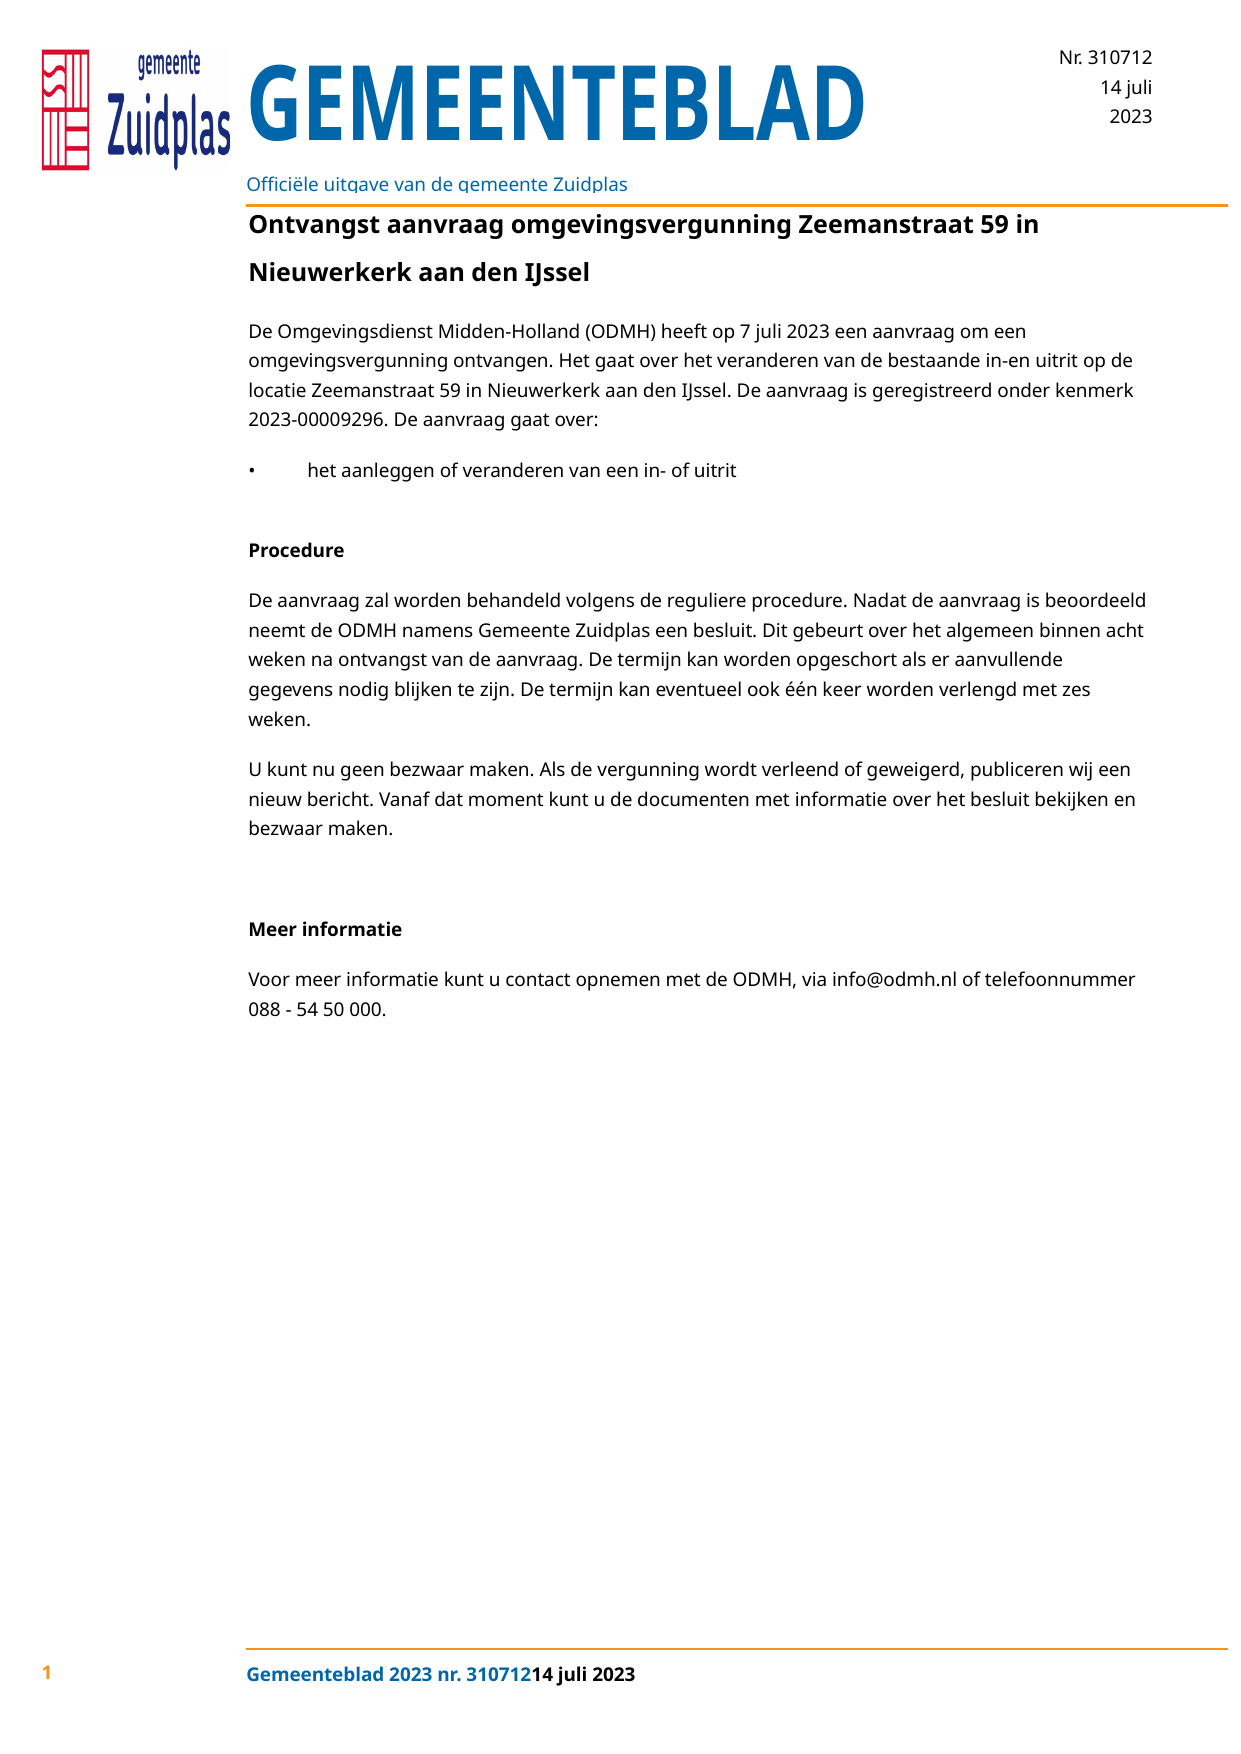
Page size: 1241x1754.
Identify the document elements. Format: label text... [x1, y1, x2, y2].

picture [41, 47, 231, 172]
text Ontvangst aanvraag omgevingsvergunning Zeemanstraat 59 in Nieuwerkerk aan den IJssel [248, 207, 1152, 288]
text De aanvraag zal worden behandeld volgens de reguliere procedure. Nadat de aanvraag is beoordeeld neemt de ODMH namens Gemeente Zuidplas een besluit. Dit gebeurt over het algemeen binnen acht weken na ontvangst van de aanvraag. De termijn kan worden opgeschort als er aanvullende gegevens nodig blijken te zijn. De termijn kan eventueel ook één keer worden verlengd met zes weken. [248, 587, 1152, 732]
text Voor meer informatie kunt u contact opnemen met de ODMH, via info@odmh.nl of telefoonnummer 088 - 54 50 000. [248, 967, 1152, 1022]
text Procedure [248, 537, 1152, 563]
text Meer informatie [248, 916, 1152, 942]
text U kunt nu geen bezwaar maken. Als de vergunning wordt verleend of geweigerd, publiceren wij een nieuw bericht. Vanaf dat moment kunt u de documenten met informatie over het besluit bekijken en bezwaar maken. [248, 756, 1152, 841]
text De Omgevingsdienst Midden-Holland (ODMH) heeft op 7 juli 2023 een aanvraag om een omgevingsvergunning ontvangen. Het gaat over het veranderen van de bestaande in-en uitrit op de locatie Zeemanstraat 59 in Nieuwerkerk aan den IJssel. De aanvraag is geregistreerd onder kenmerk 2023-00009296. De aanvraag gaat over: [248, 318, 1152, 432]
list het aanleggen of veranderen van een in- of uitrit [248, 457, 1152, 483]
